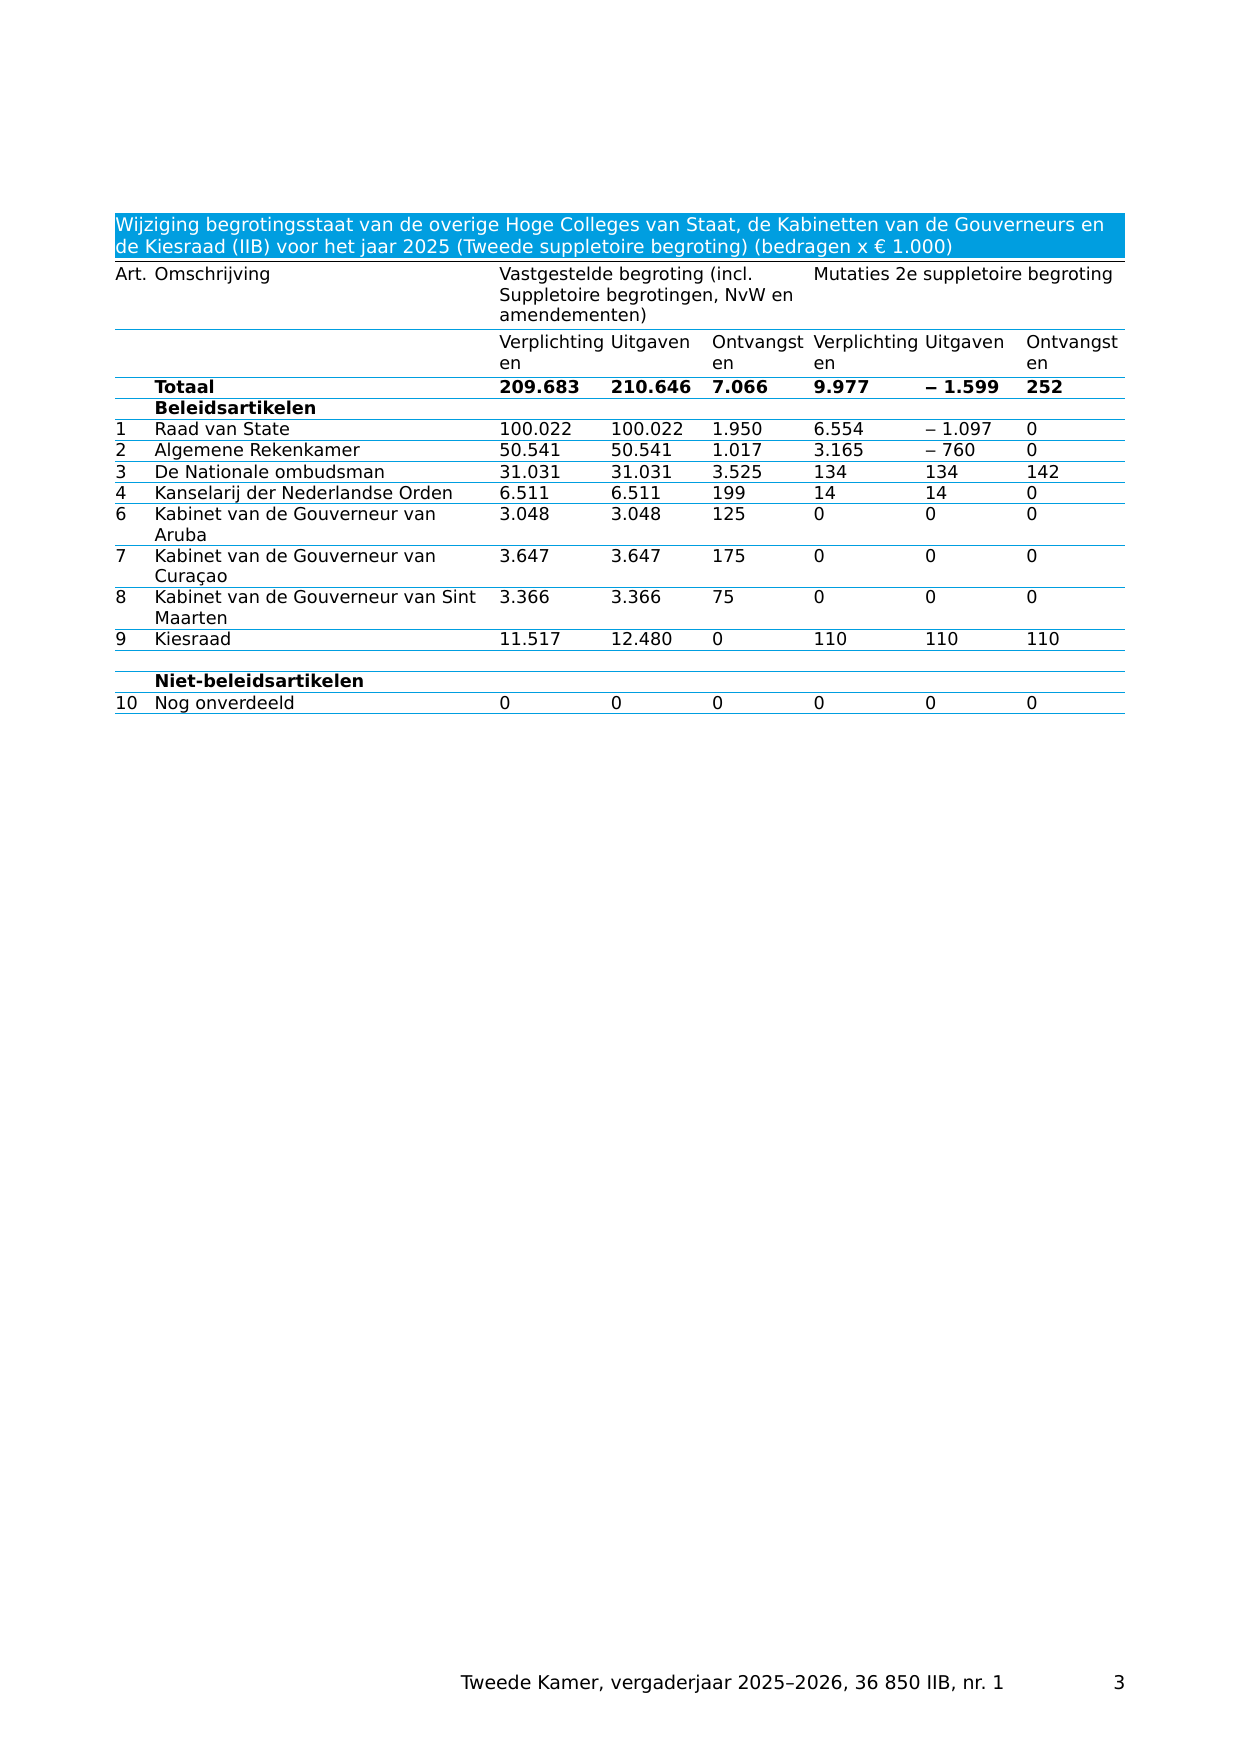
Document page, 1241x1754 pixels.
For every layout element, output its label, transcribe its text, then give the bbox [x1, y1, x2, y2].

table_cell [151, 330, 496, 376]
table_cell 75 [709, 588, 810, 629]
table_cell Art. [115, 262, 151, 329]
table_cell 1.950 [709, 420, 810, 440]
table_cell Vastgestelde begroting (incl. Suppletoire begrotingen, NvW en amendementen) [496, 262, 810, 329]
table_cell [709, 399, 810, 419]
table_cell 8 [115, 588, 151, 629]
table_cell Uitgaven [922, 330, 1023, 376]
table_cell [115, 672, 151, 692]
table_cell Verplichtingen [810, 330, 922, 376]
table_cell 0 [1023, 588, 1125, 629]
table_cell 14 [810, 483, 922, 503]
table_cell [115, 399, 151, 419]
table_cell Niet-beleidsartikelen [151, 672, 496, 692]
table_cell [709, 672, 810, 692]
table_cell 2 [115, 441, 151, 461]
table_cell 50.541 [608, 441, 709, 461]
table_cell Kabinet van de Gouverneur van Curaçao [151, 546, 496, 587]
table_cell 110 [810, 630, 922, 650]
table_cell 3 [115, 462, 151, 482]
table_cell 0 [1023, 441, 1125, 461]
table_cell Raad van State [151, 420, 496, 440]
table_cell 0 [1023, 504, 1125, 545]
table_cell [922, 399, 1023, 419]
table_cell 3.525 [709, 462, 810, 482]
table_cell 3.165 [810, 441, 922, 461]
table_cell 0 [1023, 483, 1125, 503]
table_cell [810, 651, 922, 671]
table_cell 7.066 [709, 378, 810, 398]
table_cell 31.031 [496, 462, 608, 482]
table_cell 110 [1023, 630, 1125, 650]
table_cell Ontvangsten [709, 330, 810, 376]
table_cell 210.646 [608, 378, 709, 398]
table_cell 14 [922, 483, 1023, 503]
table_cell Mutaties 2e suppletoire begroting [810, 262, 1125, 329]
table_cell 0 [810, 504, 922, 545]
table_cell 0 [810, 693, 922, 713]
table_cell 175 [709, 546, 810, 587]
table_cell [922, 651, 1023, 671]
table_cell ‒ 1.097 [922, 420, 1023, 440]
table_cell 0 [709, 630, 810, 650]
table_cell 0 [810, 588, 922, 629]
table_cell Kabinet van de Gouverneur van Aruba [151, 504, 496, 545]
table_cell 0 [922, 504, 1023, 545]
table_cell 142 [1023, 462, 1125, 482]
table_cell Omschrijving [151, 262, 496, 329]
table_cell 100.022 [608, 420, 709, 440]
table_cell 0 [1023, 420, 1125, 440]
table_cell 252 [1023, 378, 1125, 398]
table_cell 31.031 [608, 462, 709, 482]
table_cell 209.683 [496, 378, 608, 398]
table_cell [151, 651, 496, 671]
table_cell [608, 399, 709, 419]
table_cell 3.366 [496, 588, 608, 629]
table_cell [115, 651, 151, 671]
table_cell Totaal [151, 378, 496, 398]
table_cell 199 [709, 483, 810, 503]
table_cell [496, 399, 608, 419]
table_cell 11.517 [496, 630, 608, 650]
table_cell 4 [115, 483, 151, 503]
table_cell [1023, 651, 1125, 671]
table_cell 3.647 [608, 546, 709, 587]
table_cell 10 [115, 693, 151, 713]
table_cell 134 [922, 462, 1023, 482]
table_cell 0 [709, 693, 810, 713]
table_cell 7 [115, 546, 151, 587]
table_cell 0 [608, 693, 709, 713]
table_cell 134 [810, 462, 922, 482]
table_cell 6.511 [496, 483, 608, 503]
table_cell 3.048 [608, 504, 709, 545]
table_cell [1023, 399, 1125, 419]
table_cell 3.647 [496, 546, 608, 587]
table_cell 6.511 [608, 483, 709, 503]
table_cell Kiesraad [151, 630, 496, 650]
table_cell Uitgaven [608, 330, 709, 376]
table_cell [922, 672, 1023, 692]
table_cell Verplichtingen [496, 330, 608, 376]
table_cell [115, 378, 151, 398]
table_cell [1023, 672, 1125, 692]
table_cell 0 [922, 546, 1023, 587]
table_cell Algemene Rekenkamer [151, 441, 496, 461]
table_cell 6 [115, 504, 151, 545]
table_cell Nog onverdeeld [151, 693, 496, 713]
table_cell 1.017 [709, 441, 810, 461]
table_cell [608, 651, 709, 671]
table_cell 0 [1023, 546, 1125, 587]
table_cell ‒ 1.599 [922, 378, 1023, 398]
table_cell 0 [922, 693, 1023, 713]
table_cell [709, 651, 810, 671]
table_cell 110 [922, 630, 1023, 650]
table_cell [810, 399, 922, 419]
table_cell 12.480 [608, 630, 709, 650]
table_cell 50.541 [496, 441, 608, 461]
table_cell Kanselarij der Nederlandse Orden [151, 483, 496, 503]
table_cell De Nationale ombudsman [151, 462, 496, 482]
table_cell [810, 672, 922, 692]
table_cell 6.554 [810, 420, 922, 440]
table_cell 3.048 [496, 504, 608, 545]
table_cell Beleidsartikelen [151, 399, 496, 419]
table_cell [496, 672, 608, 692]
table_cell Kabinet van de Gouverneur van Sint Maarten [151, 588, 496, 629]
table_cell Ontvangsten [1023, 330, 1125, 376]
table_cell 0 [810, 546, 922, 587]
table_cell 9.977 [810, 378, 922, 398]
table_cell [608, 672, 709, 692]
table_cell [496, 651, 608, 671]
table_cell 125 [709, 504, 810, 545]
table_cell 9 [115, 630, 151, 650]
table_cell ‒ 760 [922, 441, 1023, 461]
table_cell 1 [115, 420, 151, 440]
table_cell 3.366 [608, 588, 709, 629]
table_cell 0 [1023, 693, 1125, 713]
table_cell 0 [922, 588, 1023, 629]
table_cell 0 [496, 693, 608, 713]
table_cell 100.022 [496, 420, 608, 440]
table_cell [115, 330, 151, 376]
